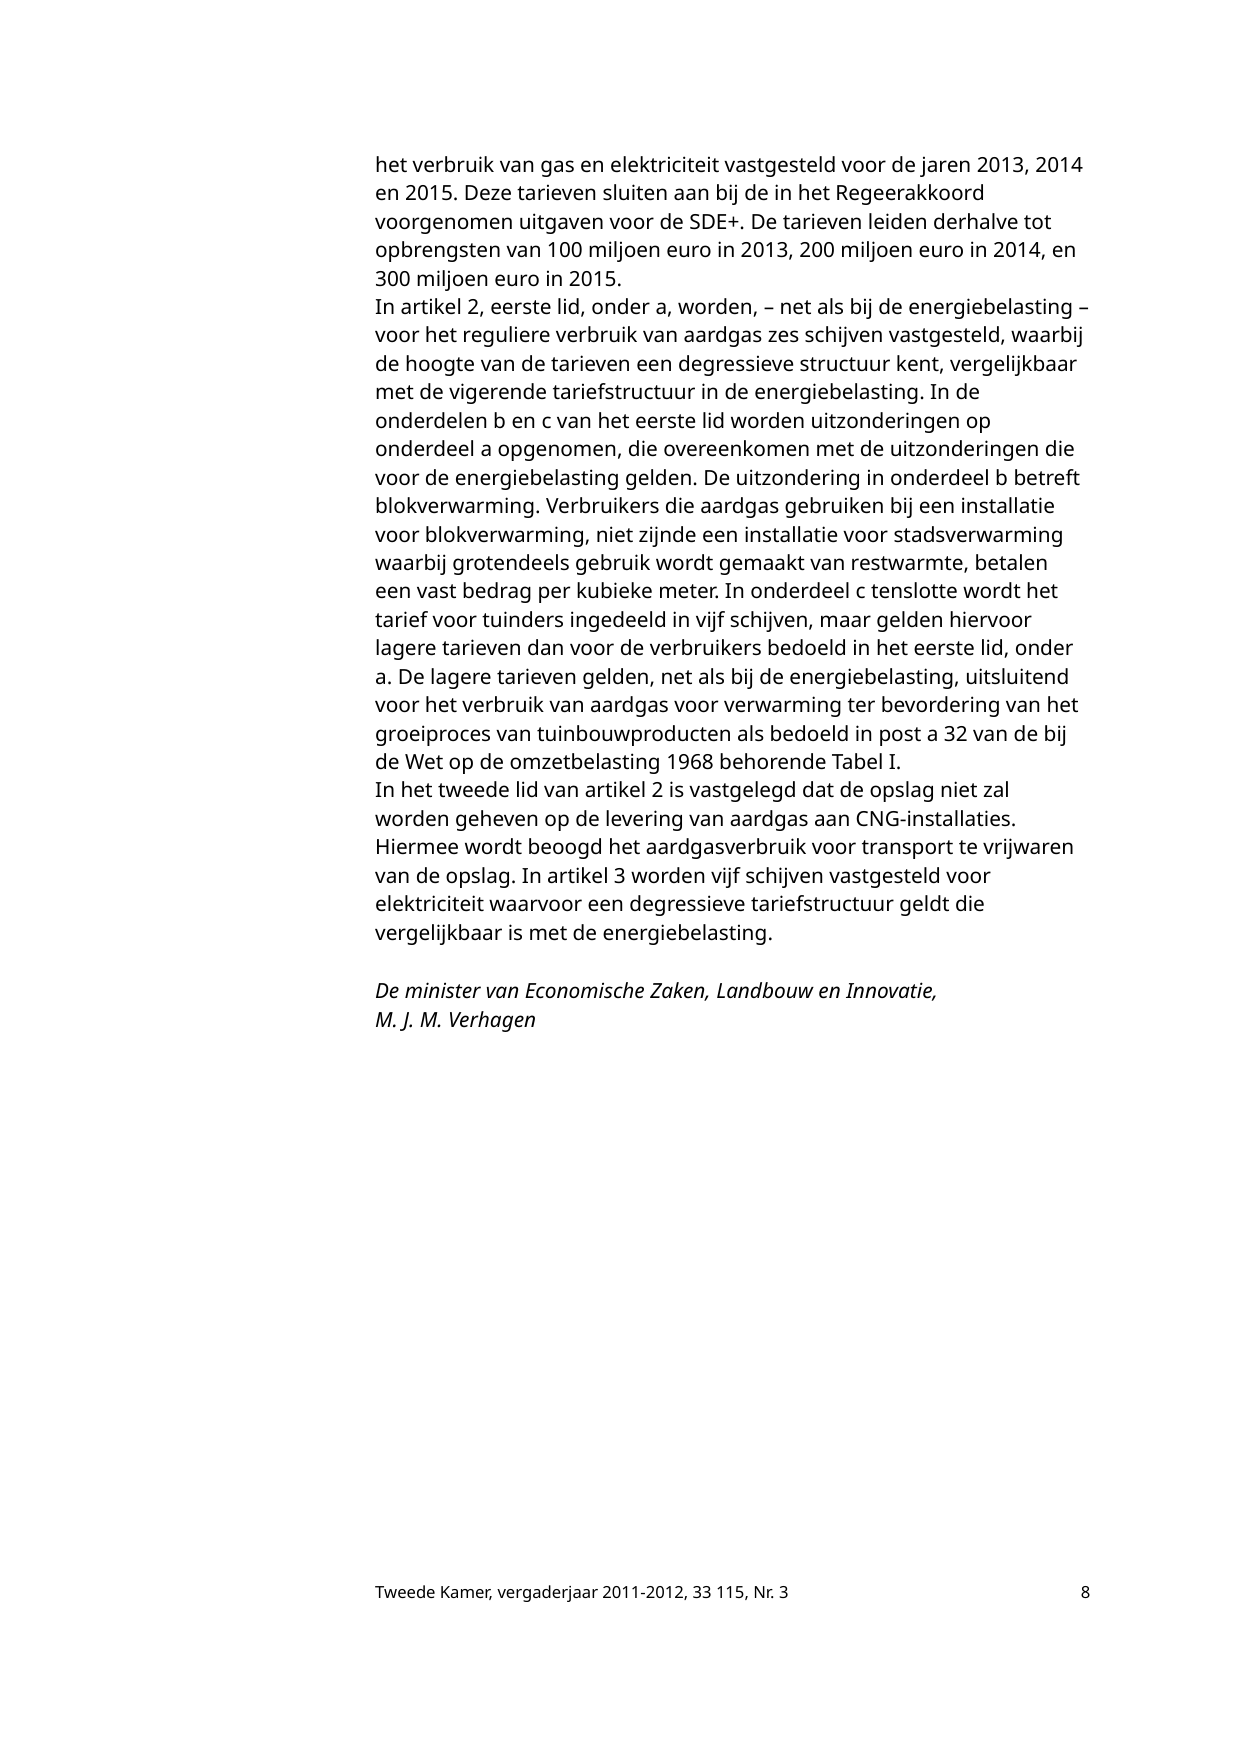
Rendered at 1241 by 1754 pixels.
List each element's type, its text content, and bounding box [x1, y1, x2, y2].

text het verbruik van gas en elektriciteit vastgesteld voor de jaren 2013, 2014 en 2015. Deze tarieven sluiten aan bij de in het Regeerakkoord voorgenomen uitgaven voor de SDE+. De tarieven leiden derhalve tot opbrengsten van 100 miljoen euro in 2013, 200 miljoen euro in 2014, en 300 miljoen euro in 2015. [375, 150, 1090, 292]
text M. J. M. Verhagen [375, 1005, 1090, 1033]
text In het tweede lid van artikel 2 is vastgelegd dat de opslag niet zal worden geheven op de levering van aardgas aan CNG-installaties. Hiermee wordt beoogd het aardgasverbruik voor transport te vrijwaren van de opslag. In artikel 3 worden vijf schijven vastgesteld voor elektriciteit waarvoor een degressieve tariefstructuur geldt die vergelijkbaar is met de energiebelasting. [375, 776, 1090, 946]
text In artikel 2, eerste lid, onder a, worden, – net als bij de energiebelasting – voor het reguliere verbruik van aardgas zes schijven vastgesteld, waarbij de hoogte van de tarieven een degressieve structuur kent, vergelijkbaar met de vigerende tariefstructuur in de energiebelasting. In de onderdelen b en c van het eerste lid worden uitzonderingen op onderdeel a opgenomen, die overeenkomen met de uitzonderingen die voor de energiebelasting gelden. De uitzondering in onderdeel b betreft blokverwarming. Verbruikers die aardgas gebruiken bij een installatie voor blokverwarming, niet zijnde een installatie voor stadsverwarming waarbij grotendeels gebruik wordt gemaakt van restwarmte, betalen een vast bedrag per kubieke meter. In onderdeel c tenslotte wordt het tarief voor tuinders ingedeeld in vijf schijven, maar gelden hiervoor lagere tarieven dan voor de verbruikers bedoeld in het eerste lid, onder a. De lagere tarieven gelden, net als bij de energiebelasting, uitsluitend voor het verbruik van aardgas voor verwarming ter bevordering van het groeiproces van tuinbouwproducten als bedoeld in post a 32 van de bij de Wet op de omzetbelasting 1968 behorende Tabel I. [375, 292, 1090, 776]
text De minister van Economische Zaken, Landbouw en Innovatie, [375, 976, 1090, 1005]
